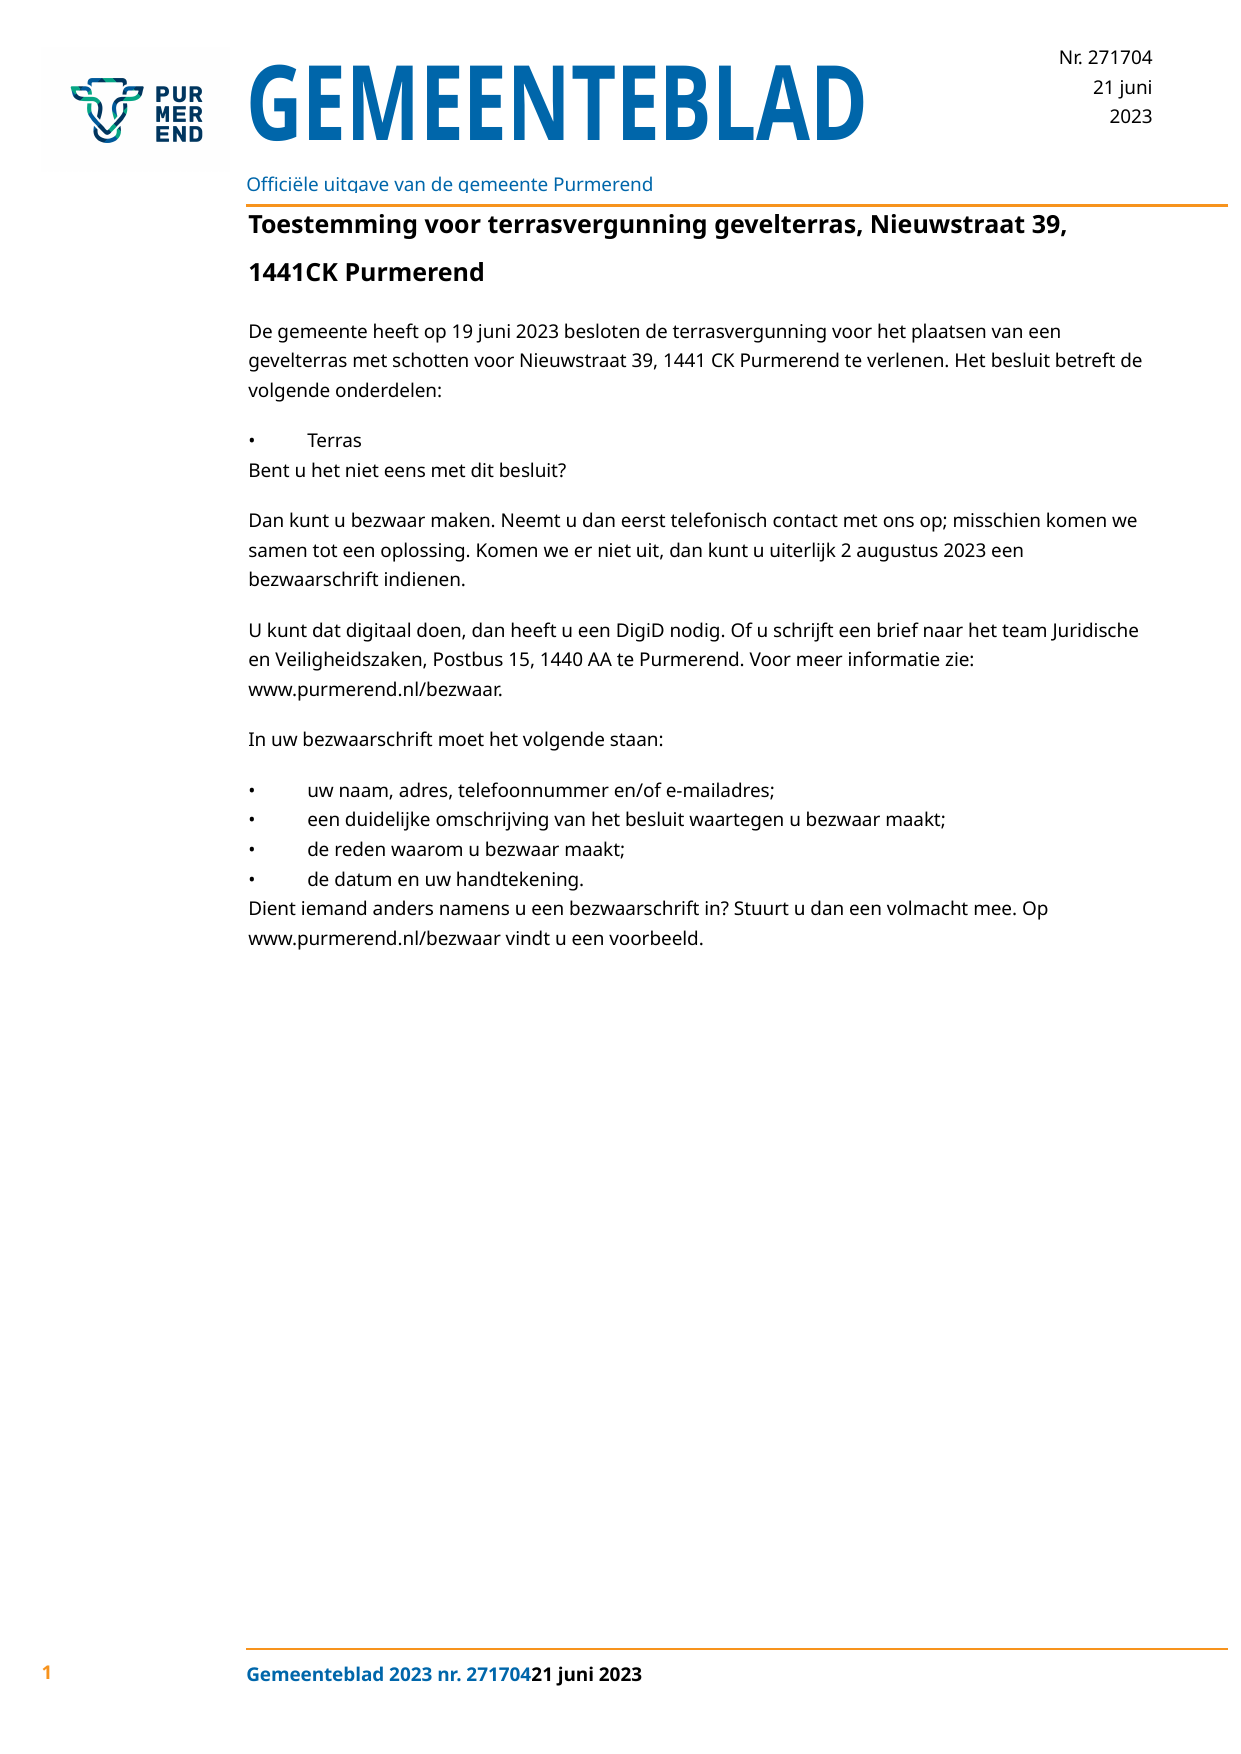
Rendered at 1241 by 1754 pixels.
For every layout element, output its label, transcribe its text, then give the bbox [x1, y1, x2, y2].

list een duidelijke omschrijving van het besluit waartegen u bezwaar maakt; [248, 807, 1152, 832]
text U kunt dat digitaal doen, dan heeft u een DigiD nodig. Of u schrijft een brief naar het team Juridische en Veiligheidszaken, Postbus 15, 1440 AA te Purmerend. Voor meer informatie zie: www.purmerend.nl/bezwaar. [248, 617, 1152, 702]
text Dan kunt u bezwaar maken. Neemt u dan eerst telefonisch contact met ons op; misschien komen we samen tot een oplossing. Komen we er niet uit, dan kunt u uiterlijk 2 augustus 2023 een bezwaarschrift indienen. [248, 507, 1152, 592]
text In uw bezwaarschrift moet het volgende staan: [248, 727, 1152, 752]
text Dient iemand anders namens u een bezwaarschrift in? Stuurt u dan een volmacht mee. Op www.purmerend.nl/bezwaar vindt u een voorbeeld. [248, 895, 1152, 951]
text De gemeente heeft op 19 juni 2023 besloten de terrasvergunning voor het plaatsen van een gevelterras met schotten voor Nieuwstraat 39, 1441 CK Purmerend te verlenen. Het besluit betreft de volgende onderdelen: [248, 318, 1152, 403]
text Bent u het niet eens met dit besluit? [248, 457, 1152, 483]
list Terras [248, 427, 1152, 453]
list de reden waarom u bezwaar maakt; [248, 836, 1152, 862]
text Toestemming voor terrasvergunning gevelterras, Nieuwstraat 39, 1441CK Purmerend [248, 207, 1152, 288]
list de datum en uw handtekening. [248, 866, 1152, 892]
list uw naam, adres, telefoonnummer en/of e-mailadres; [248, 777, 1152, 803]
picture [41, 47, 231, 172]
